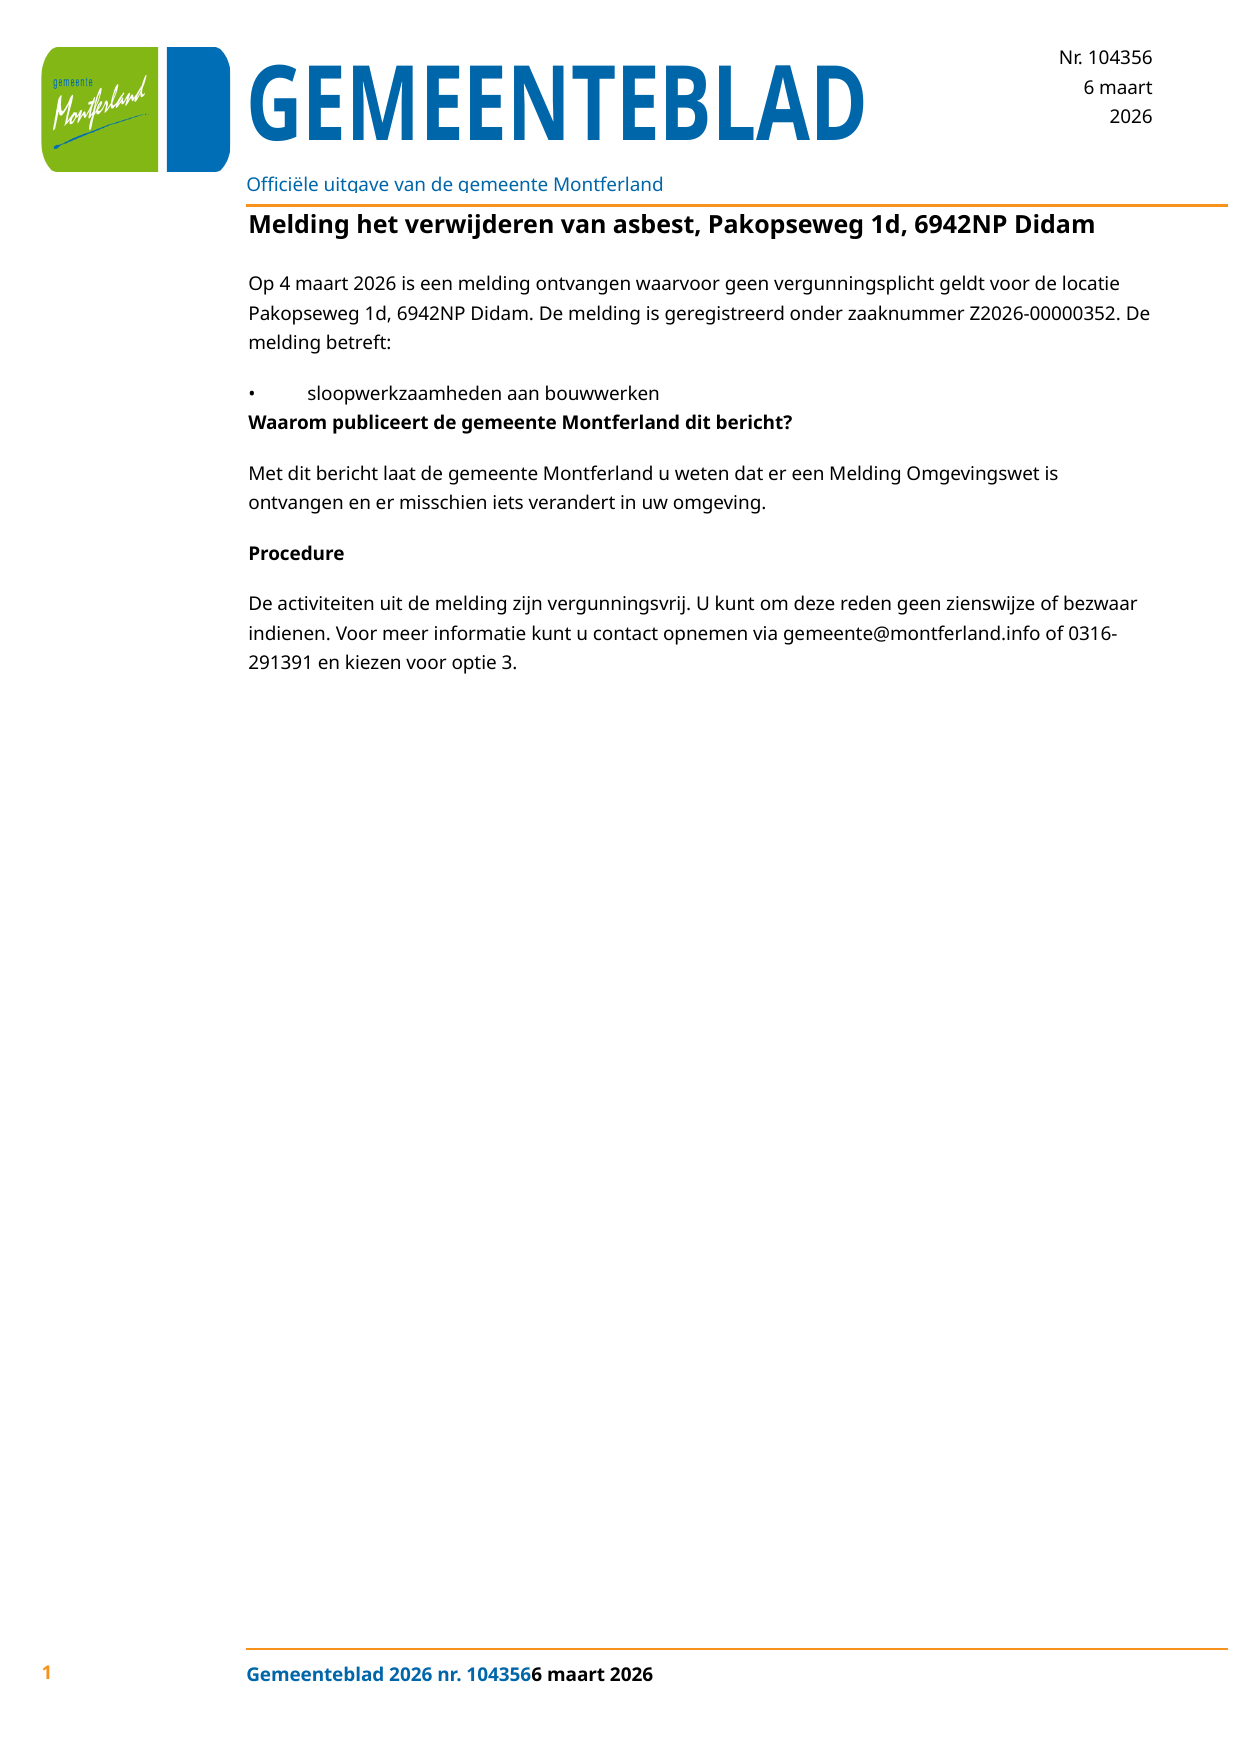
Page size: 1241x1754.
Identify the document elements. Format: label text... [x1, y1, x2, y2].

picture [41, 47, 231, 172]
list sloopwerkzaamheden aan bouwwerken [248, 380, 1152, 406]
text Procedure [248, 540, 1152, 566]
text Melding het verwijderen van asbest, Pakopseweg 1d, 6942NP Didam [248, 207, 1152, 241]
text Waarom publiceert de gemeente Montferland dit bericht? [248, 409, 1152, 435]
text Met dit bericht laat de gemeente Montferland u weten dat er een Melding Omgevingswet is ontvangen en er misschien iets verandert in uw omgeving. [248, 460, 1152, 515]
text Op 4 maart 2026 is een melding ontvangen waarvoor geen vergunningsplicht geldt voor de locatie Pakopseweg 1d, 6942NP Didam. De melding is geregistreerd onder zaaknummer Z2026-00000352. De melding betreft: [248, 270, 1152, 355]
text De activiteiten uit de melding zijn vergunningsvrij. U kunt om deze reden geen zienswijze of bezwaar indienen. Voor meer informatie kunt u contact opnemen via gemeente@montferland.info of 0316-291391 en kiezen voor optie 3. [248, 590, 1152, 675]
